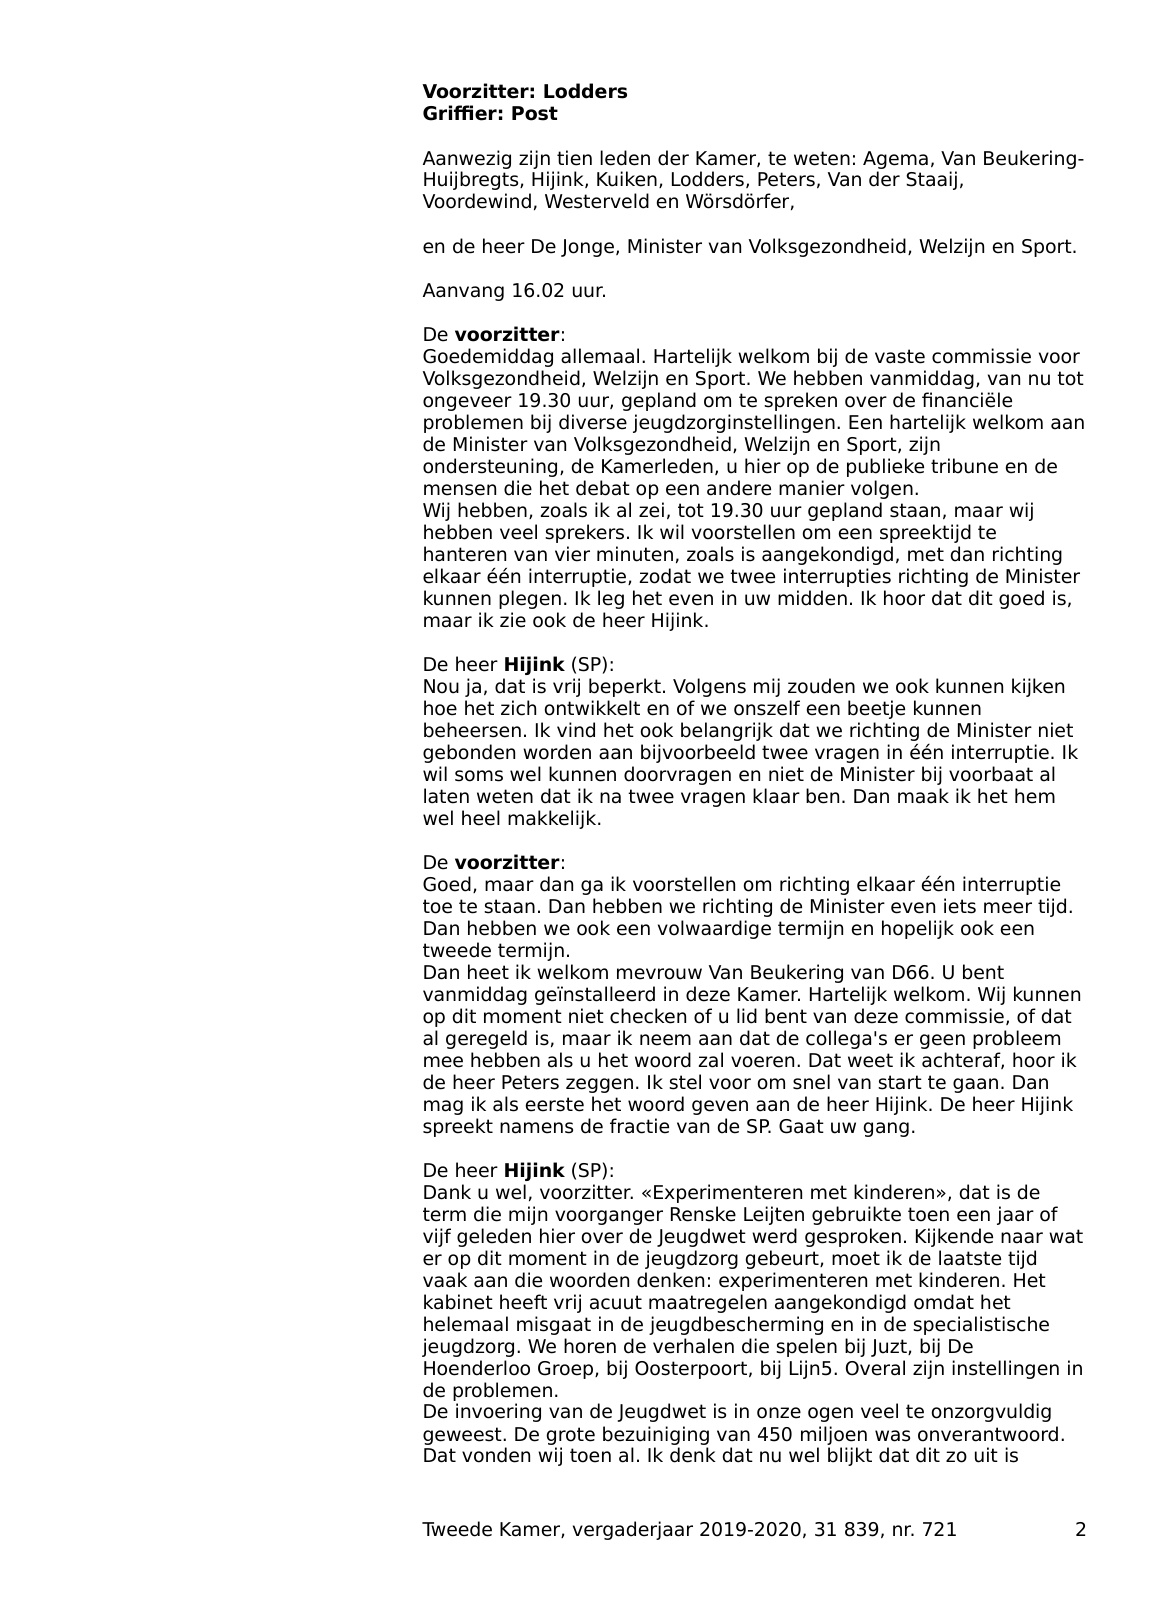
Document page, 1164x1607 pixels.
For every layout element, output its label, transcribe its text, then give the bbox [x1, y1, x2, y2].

text De invoering van de Jeugdwet is in onze ogen veel te onzorgvuldig geweest. De grote bezuiniging van 450 miljoen was onverantwoord. Dat vonden wij toen al. Ik denk dat nu wel blijkt dat dit zo uit is [422, 1401, 1087, 1467]
text De voorzitter: [422, 324, 1087, 346]
text Dank u wel, voorzitter. «Experimenteren met kinderen», dat is de term die mijn voorganger Renske Leijten gebruikte toen een jaar of vijf geleden hier over de Jeugdwet werd gesproken. Kijkende naar wat er op dit moment in de jeugdzorg gebeurt, moet ik de laatste tijd vaak aan die woorden denken: experimenteren met kinderen. Het kabinet heeft vrij acuut maatregelen aangekondigd omdat het helemaal misgaat in de jeugdbescherming en in de specialistische jeugdzorg. We horen de verhalen die spelen bij Juzt, bij De Hoenderloo Groep, bij Oosterpoort, bij Lijn5. Overal zijn instellingen in de problemen. [422, 1182, 1087, 1401]
text Griffier: Post [422, 103, 1087, 125]
text Aanvang 16.02 uur. [422, 280, 1087, 302]
text Goed, maar dan ga ik voorstellen om richting elkaar één interruptie toe te staan. Dan hebben we richting de Minister even iets meer tijd. Dan hebben we ook een volwaardige termijn en hopelijk ook een tweede termijn. [422, 874, 1087, 962]
text Wij hebben, zoals ik al zei, tot 19.30 uur gepland staan, maar wij hebben veel sprekers. Ik wil voorstellen om een spreektijd te hanteren van vier minuten, zoals is aangekondigd, met dan richting elkaar één interruptie, zodat we twee interrupties richting de Minister kunnen plegen. Ik leg het even in uw midden. Ik hoor dat dit goed is, maar ik zie ook de heer Hijink. [422, 500, 1087, 632]
text De heer Hijink (SP): [422, 654, 1087, 676]
text Voorzitter: Lodders [422, 81, 1087, 103]
text Goedemiddag allemaal. Hartelijk welkom bij de vaste commissie voor Volksgezondheid, Welzijn en Sport. We hebben vanmiddag, van nu tot ongeveer 19.30 uur, gepland om te spreken over de financiële problemen bij diverse jeugdzorginstellingen. Een hartelijk welkom aan de Minister van Volksgezondheid, Welzijn en Sport, zijn ondersteuning, de Kamerleden, u hier op de publieke tribune en de mensen die het debat op een andere manier volgen. [422, 346, 1087, 500]
text De voorzitter: [422, 852, 1087, 874]
text Nou ja, dat is vrij beperkt. Volgens mij zouden we ook kunnen kijken hoe het zich ontwikkelt en of we onszelf een beetje kunnen beheersen. Ik vind het ook belangrijk dat we richting de Minister niet gebonden worden aan bijvoorbeeld twee vragen in één interruptie. Ik wil soms wel kunnen doorvragen en niet de Minister bij voorbaat al laten weten dat ik na twee vragen klaar ben. Dan maak ik het hem wel heel makkelijk. [422, 676, 1087, 829]
text Dan heet ik welkom mevrouw Van Beukering van D66. U bent vanmiddag geïnstalleerd in deze Kamer. Hartelijk welkom. Wij kunnen op dit moment niet checken of u lid bent van deze commissie, of dat al geregeld is, maar ik neem aan dat de collega's er geen probleem mee hebben als u het woord zal voeren. Dat weet ik achteraf, hoor ik de heer Peters zeggen. Ik stel voor om snel van start te gaan. Dan mag ik als eerste het woord geven aan de heer Hijink. De heer Hijink spreekt namens de fractie van de SP. Gaat uw gang. [422, 962, 1087, 1137]
text Aanwezig zijn tien leden der Kamer, te weten: Agema, Van Beukering-Huijbregts, Hijink, Kuiken, Lodders, Peters, Van der Staaij, Voordewind, Westerveld en Wörsdörfer, [422, 147, 1087, 213]
text en de heer De Jonge, Minister van Volksgezondheid, Welzijn en Sport. [422, 236, 1087, 257]
text De heer Hijink (SP): [422, 1160, 1087, 1182]
